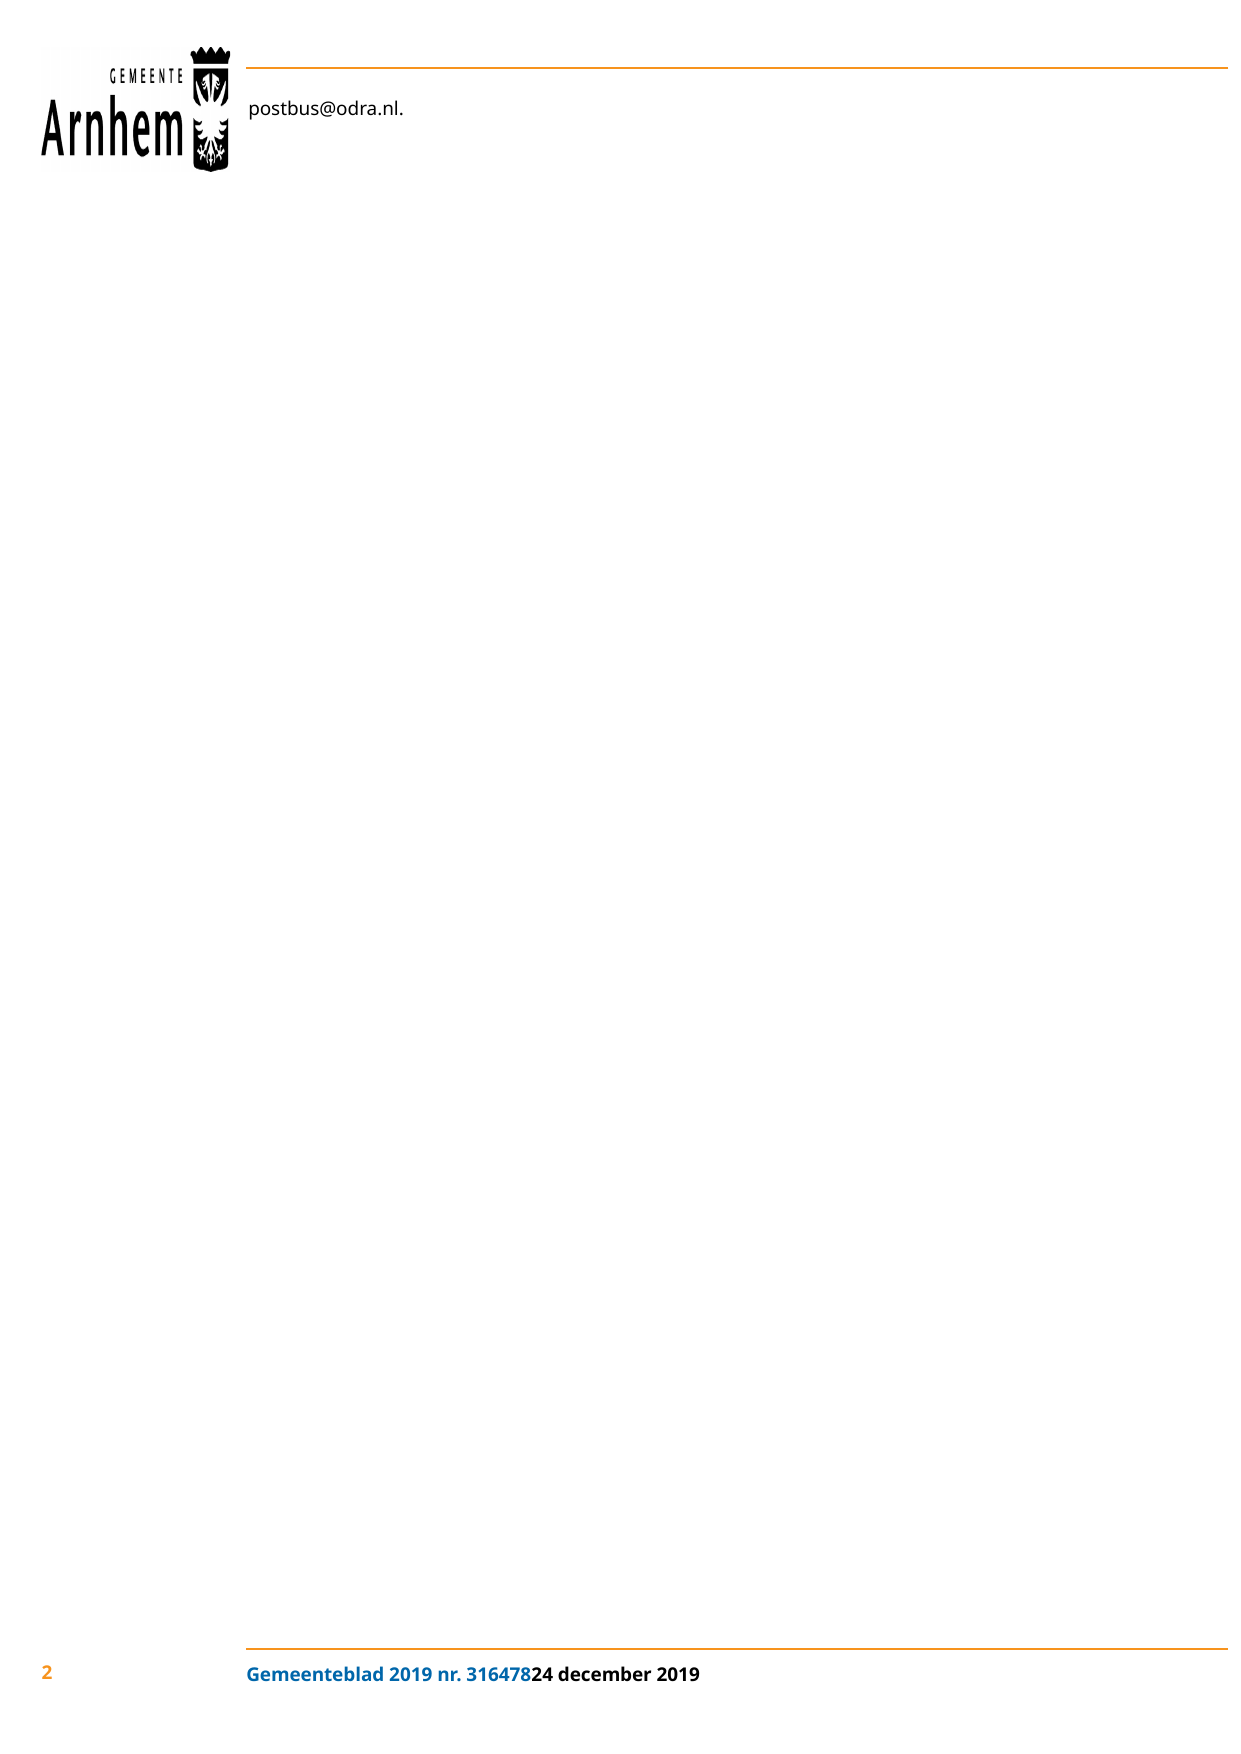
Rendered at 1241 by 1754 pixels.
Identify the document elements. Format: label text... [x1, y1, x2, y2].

text postbus@odra.nl. [248, 95, 1152, 121]
picture [41, 47, 231, 172]
